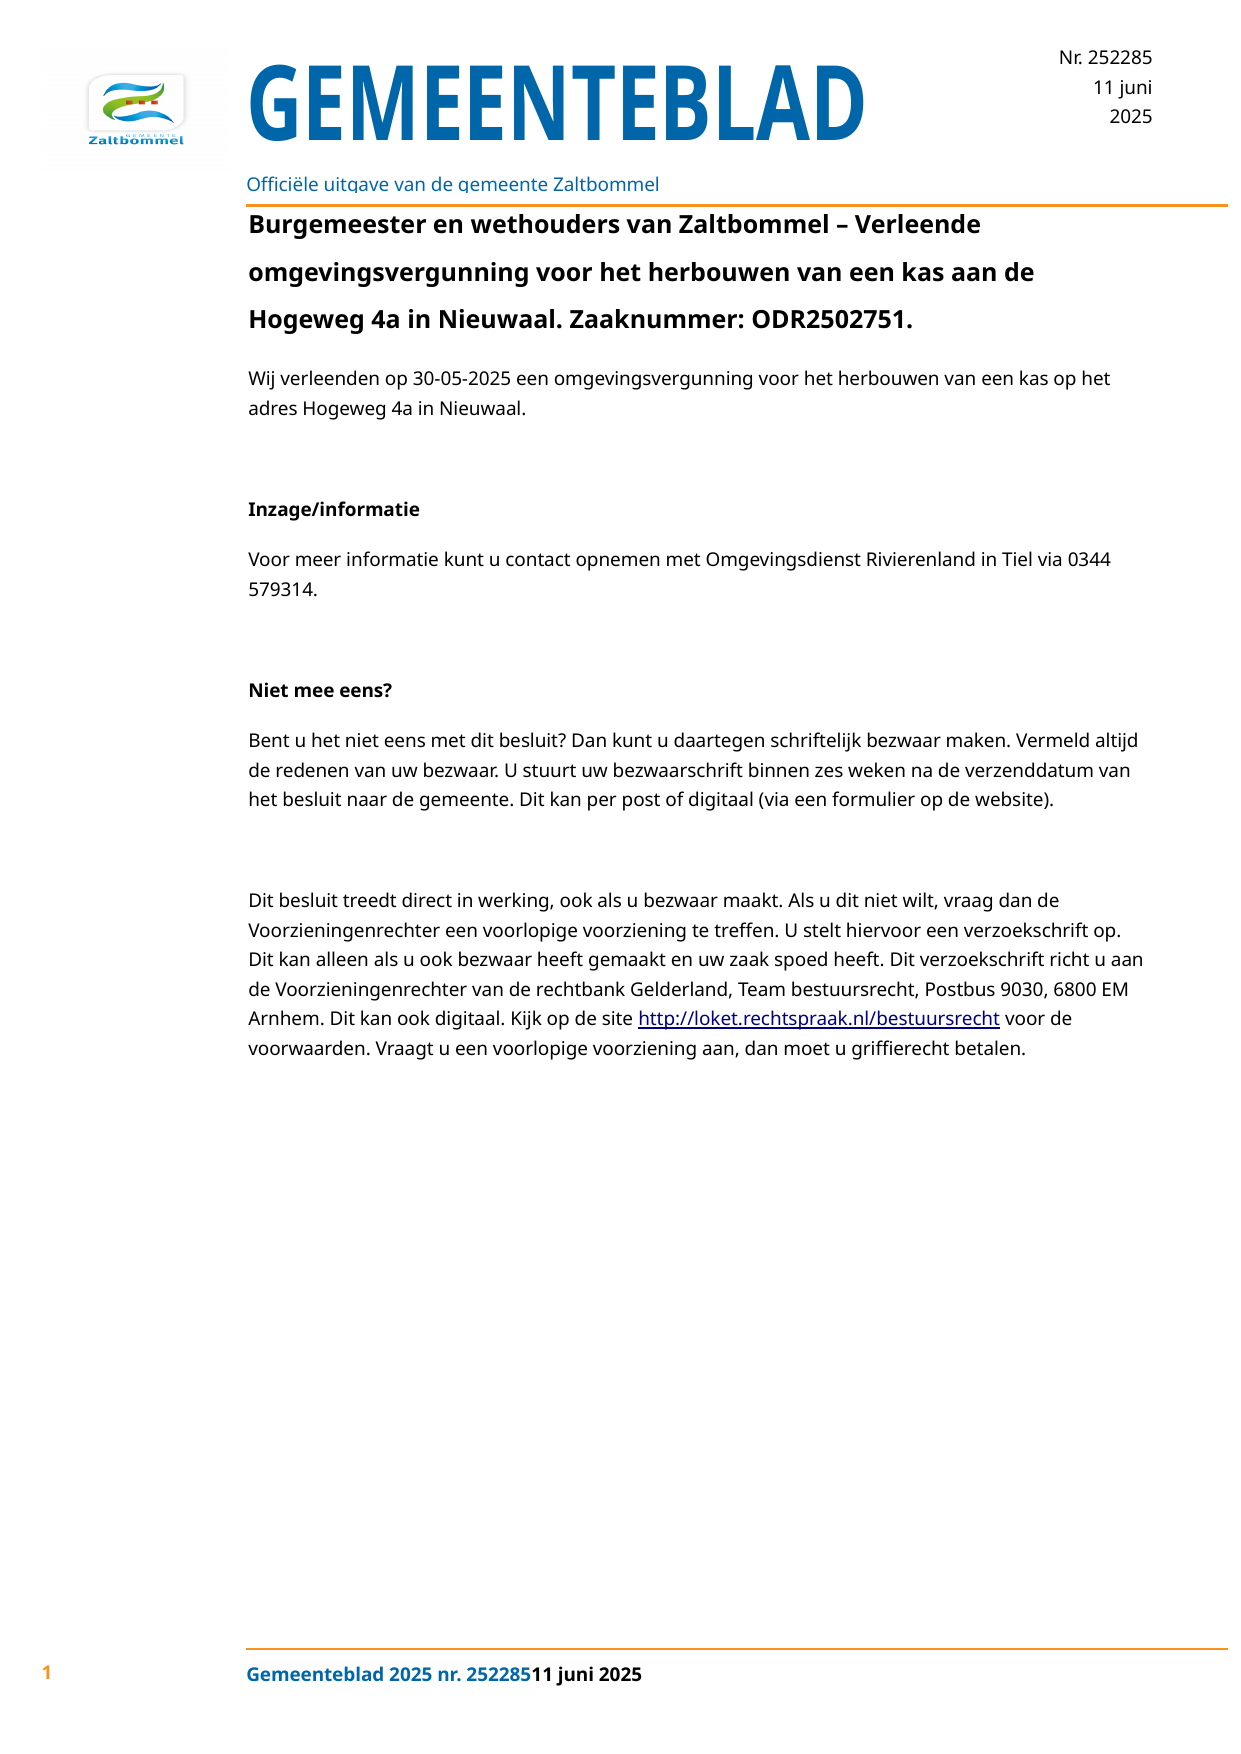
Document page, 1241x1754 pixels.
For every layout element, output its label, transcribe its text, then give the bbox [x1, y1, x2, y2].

text Voor meer informatie kunt u contact opnemen met Omgevingsdienst Rivierenland in Tiel via 0344 579314. [248, 546, 1152, 602]
text Niet mee eens? [248, 677, 1152, 702]
picture [41, 47, 231, 172]
text Wij verleenden op 30-05-2025 een omgevingsvergunning voor het herbouwen van een kas op het adres Hogeweg 4a in Nieuwaal. [248, 366, 1152, 421]
text Dit besluit treedt direct in werking, ook als u bezwaar maakt. Als u dit niet wilt, vraag dan de Voorzieningenrechter een voorlopige voorziening te treffen. U stelt hiervoor een verzoekschrift op. Dit kan alleen als u ook bezwaar heeft gemaakt en uw zaak spoed heeft. Dit verzoekschrift richt u aan de Voorzieningenrechter van de rechtbank Gelderland, Team bestuursrecht, Postbus 9030, 6800 EM Arnhem. Dit kan ook digitaal. Kijk op de site http://loket.rechtspraak.nl/bestuursrecht voor de voorwaarden. Vraagt u een voorlopige voorziening aan, dan moet u griffierecht betalen. [248, 887, 1152, 1061]
text Burgemeester en wethouders van Zaltbommel – Verleende omgevingsvergunning voor het herbouwen van een kas aan de Hogeweg 4a in Nieuwaal. Zaaknummer: ODR2502751. [248, 207, 1152, 336]
text Bent u het niet eens met dit besluit? Dan kunt u daartegen schriftelijk bezwaar maken. Vermeld altijd de redenen van uw bezwaar. U stuurt uw bezwaarschrift binnen zes weken na de verzenddatum van het besluit naar de gemeente. Dit kan per post of digitaal (via een formulier op de website). [248, 727, 1152, 812]
text Inzage/informatie [248, 496, 1152, 522]
